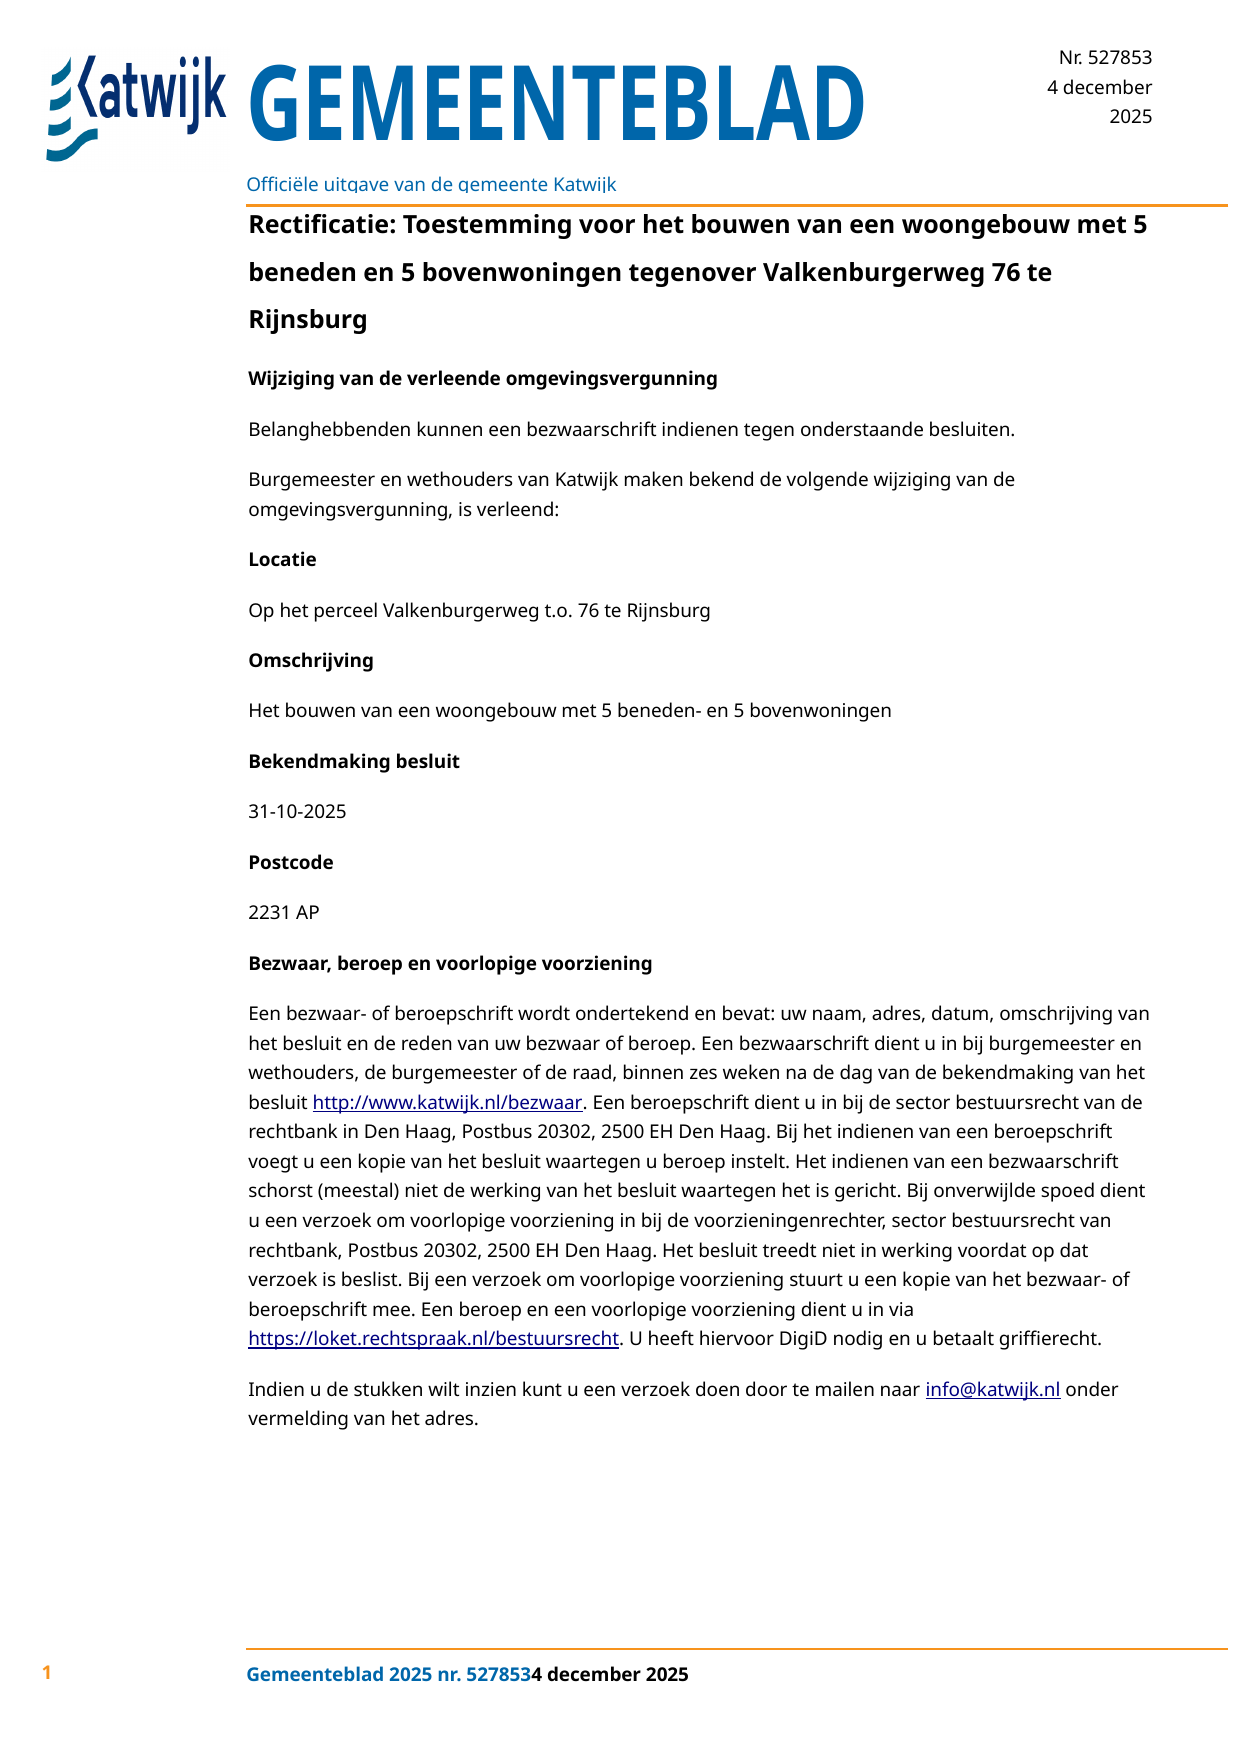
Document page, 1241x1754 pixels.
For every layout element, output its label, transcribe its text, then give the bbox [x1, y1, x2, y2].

text 2231 AP [248, 899, 1152, 925]
text Burgemeester en wethouders van Katwijk maken bekend de volgende wijziging van de omgevingsvergunning, is verleend: [248, 466, 1152, 522]
text Het bouwen van een woongebouw met 5 beneden- en 5 bovenwoningen [248, 698, 1152, 723]
text Omschrijving [248, 647, 1152, 673]
text Belanghebbenden kunnen een bezwaarschrift indienen tegen onderstaande besluiten. [248, 416, 1152, 442]
text Locatie [248, 546, 1152, 572]
picture [41, 47, 231, 172]
text Bezwaar, beroep en voorlopige voorziening [248, 950, 1152, 975]
text Rectificatie: Toestemming voor het bouwen van een woongebouw met 5 beneden en 5 bovenwoningen tegenover Valkenburgerweg 76 te Rijnsburg [248, 207, 1152, 336]
text Postcode [248, 849, 1152, 874]
text Wijziging van de verleende omgevingsvergunning [248, 366, 1152, 391]
text Op het perceel Valkenburgerweg t.o. 76 te Rijnsburg [248, 597, 1152, 622]
text Bekendmaking besluit [248, 748, 1152, 774]
text Indien u de stukken wilt inzien kunt u een verzoek doen door te mailen naar info@katwijk.nl onder vermelding van het adres. [248, 1376, 1152, 1431]
text Een bezwaar- of beroepschrift wordt ondertekend en bevat: uw naam, adres, datum, omschrijving van het besluit en de reden van uw bezwaar of beroep. Een bezwaarschrift dient u in bij burgemeester en wethouders, de burgemeester of de raad, binnen zes weken na de dag van de bekendmaking van het besluit http://www.katwijk.nl/bezwaar. Een beroepschrift dient u in bij de sector bestuursrecht van de rechtbank in Den Haag, Postbus 20302, 2500 EH Den Haag. Bij het indienen van een beroepschrift voegt u een kopie van het besluit waartegen u beroep instelt. Het indienen van een bezwaarschrift schorst (meestal) niet de werking van het besluit waartegen het is gericht. Bij onverwijlde spoed dient u een verzoek om voorlopige voorziening in bij de voorzieningenrechter, sector bestuursrecht van rechtbank, Postbus 20302, 2500 EH Den Haag. Het besluit treedt niet in werking voordat op dat verzoek is beslist. Bij een verzoek om voorlopige voorziening stuurt u een kopie van het bezwaar- of beroepschrift mee. Een beroep en een voorlopige voorziening dient u in via https://loket.rechtspraak.nl/bestuursrecht. U heeft hiervoor DigiD nodig en u betaalt griffierecht. [248, 1000, 1152, 1351]
text 31-10-2025 [248, 798, 1152, 824]
